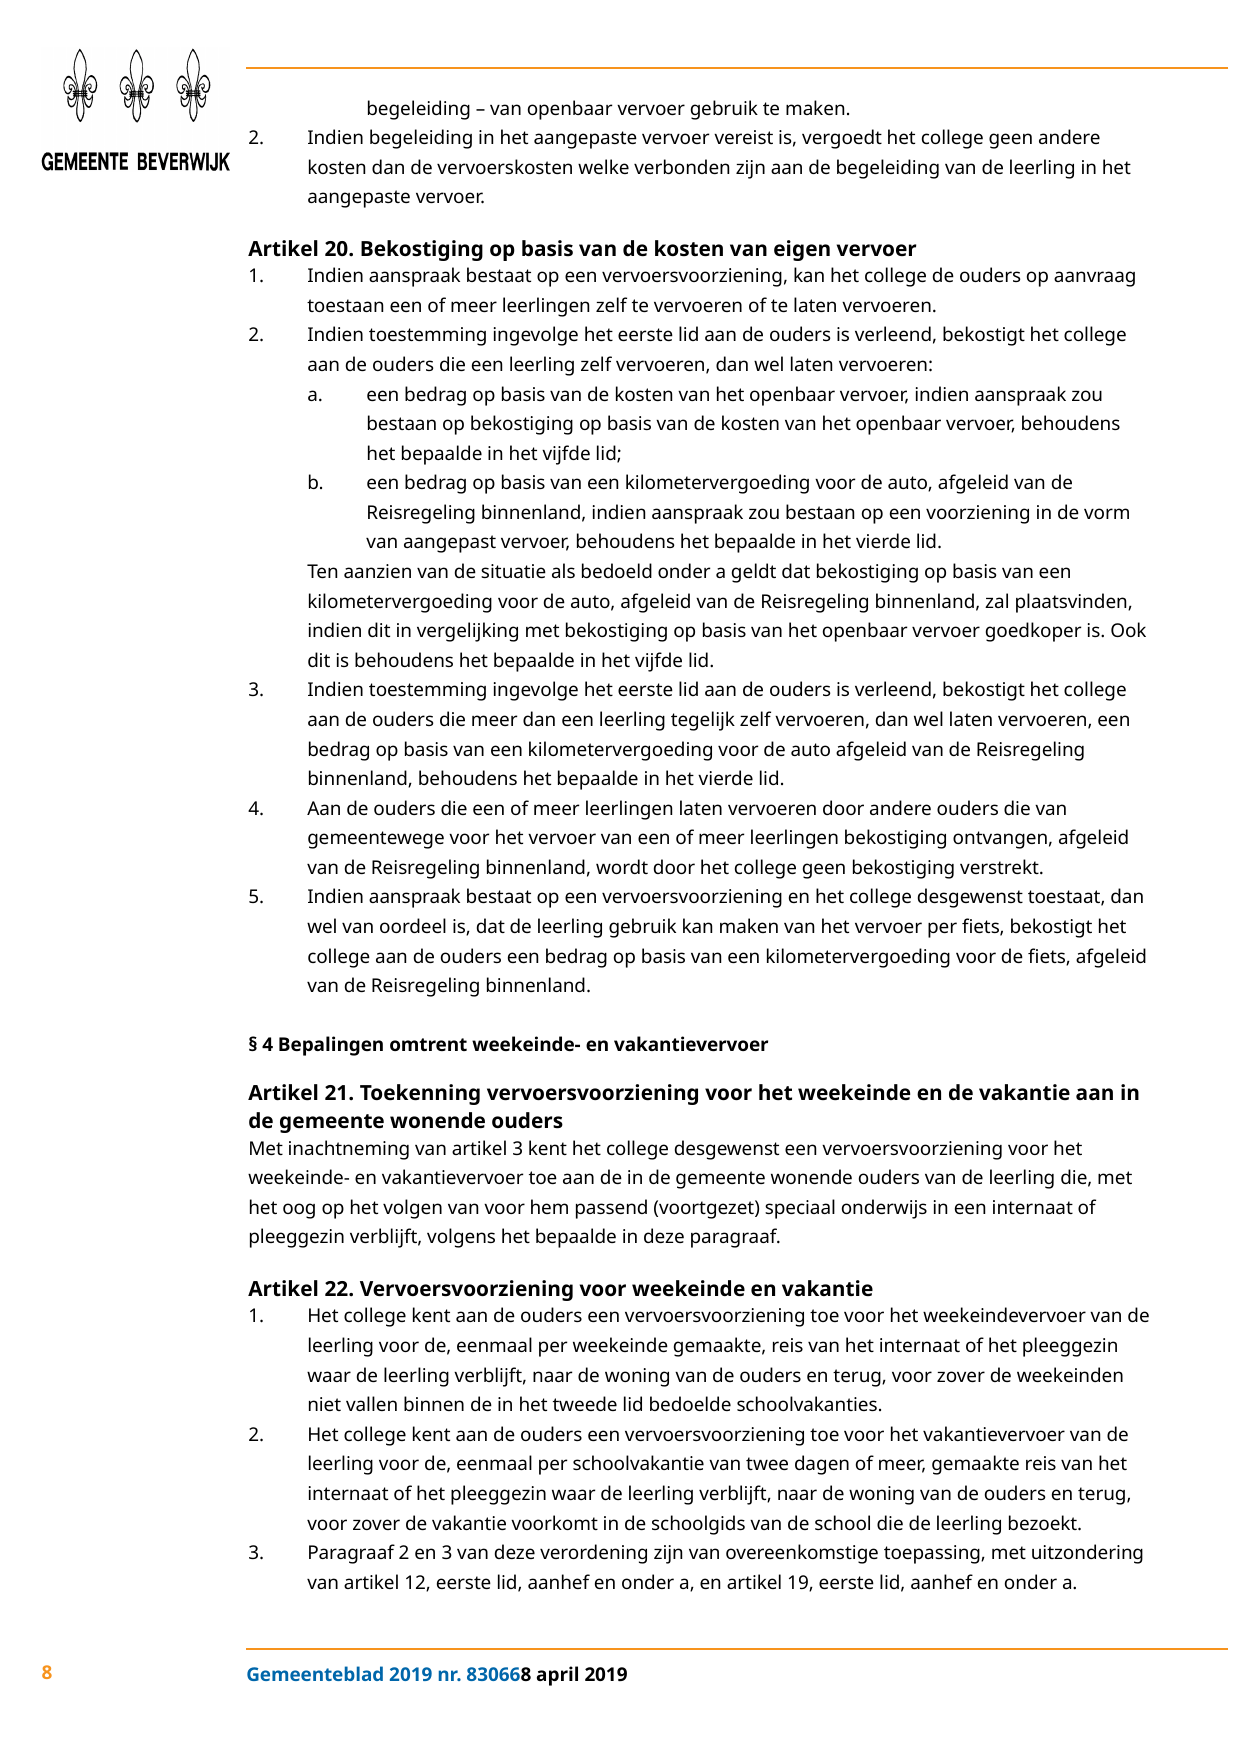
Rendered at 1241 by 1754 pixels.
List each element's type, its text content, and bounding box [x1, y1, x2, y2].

list Indien begeleiding in het aangepaste vervoer vereist is, vergoedt het college geen andere kosten dan de vervoerskosten welke verbonden zijn aan de begeleiding van de leerling in het aangepaste vervoer. [248, 124, 1152, 209]
text Met inachtneming van artikel 3 kent het college desgewenst een vervoersvoorziening voor het weekeinde- en vakantievervoer toe aan de in de gemeente wonende ouders van de leerling die, met het oog op het volgen van voor hem passend (voortgezet) speciaal onderwijs in een internaat of pleeggezin verblijft, volgens het bepaalde in deze paragraaf. [248, 1135, 1152, 1249]
list Indien toestemming ingevolge het eerste lid aan de ouders is verleend, bekostigt het college aan de ouders die meer dan een leerling tegelijk zelf vervoeren, dan wel laten vervoeren, een bedrag op basis van een kilometervergoeding voor de auto afgeleid van de Reisregeling binnenland, behoudens het bepaalde in het vierde lid. [248, 677, 1152, 791]
picture [41, 47, 231, 172]
text Artikel 20. Bekostiging op basis van de kosten van eigen vervoer [248, 234, 1152, 262]
list Aan de ouders die een of meer leerlingen laten vervoeren door andere ouders die van gemeentewege voor het vervoer van een of meer leerlingen bekostiging ontvangen, afgeleid van de Reisregeling binnenland, wordt door het college geen bekostiging verstrekt. [248, 795, 1152, 880]
list een bedrag op basis van een kilometervergoeding voor de auto, afgeleid van de Reisregeling binnenland, indien aanspraak zou bestaan op een voorziening in de vorm van aangepast vervoer, behoudens het bepaalde in het vierde lid. [307, 469, 1152, 554]
list Het college kent aan de ouders een vervoersvoorziening toe voor het vakantievervoer van de leerling voor de, eenmaal per schoolvakantie van twee dagen of meer, gemaakte reis van het internaat of het pleeggezin waar de leerling verblijft, naar de woning van de ouders en terug, voor zover de vakantie voorkomt in de schoolgids van de school die de leerling bezoekt. [248, 1421, 1152, 1535]
list begeleiding – van openbaar vervoer gebruik te maken. [307, 95, 1152, 121]
text Artikel 22. Vervoersvoorziening voor weekeinde en vakantie [248, 1274, 1152, 1303]
text § 4 Bepalingen omtrent weekeinde- en vakantievervoer [248, 1032, 1152, 1057]
list Indien toestemming ingevolge het eerste lid aan de ouders is verleend, bekostigt het college aan de ouders die een leerling zelf vervoeren, dan wel laten vervoeren: [248, 322, 1152, 377]
list Indien aanspraak bestaat op een vervoersvoorziening en het college desgewenst toestaat, dan wel van oordeel is, dat de leerling gebruik kan maken van het vervoer per fiets, bekostigt het college aan de ouders een bedrag op basis van een kilometervergoeding voor de fiets, afgeleid van de Reisregeling binnenland. [248, 884, 1152, 998]
list Indien aanspraak bestaat op een vervoersvoorziening, kan het college de ouders op aanvraag toestaan een of meer leerlingen zelf te vervoeren of te laten vervoeren. [248, 262, 1152, 318]
list een bedrag op basis van de kosten van het openbaar vervoer, indien aanspraak zou bestaan op bekostiging op basis van de kosten van het openbaar vervoer, behoudens het bepaalde in het vijfde lid; [307, 381, 1152, 466]
list Paragraaf 2 en 3 van deze verordening zijn van overeenkomstige toepassing, met uitzondering van artikel 12, eerste lid, aanhef en onder a, en artikel 19, eerste lid, aanhef en onder a. [248, 1539, 1152, 1594]
list Ten aanzien van de situatie als bedoeld onder a geldt dat bekostiging op basis van een kilometervergoeding voor de auto, afgeleid van de Reisregeling binnenland, zal plaatsvinden, indien dit in vergelijking met bekostiging op basis van het openbaar vervoer goedkoper is. Ook dit is behoudens het bepaalde in het vijfde lid. [248, 558, 1152, 673]
text Artikel 21. Toekenning vervoersvoorziening voor het weekeinde en de vakantie aan in de gemeente wonende ouders [248, 1078, 1152, 1135]
list Het college kent aan de ouders een vervoersvoorziening toe voor het weekeindevervoer van de leerling voor de, eenmaal per weekeinde gemaakte, reis van het internaat of het pleeggezin waar de leerling verblijft, naar de woning van de ouders en terug, voor zover de weekeinden niet vallen binnen de in het tweede lid bedoelde schoolvakanties. [248, 1303, 1152, 1417]
